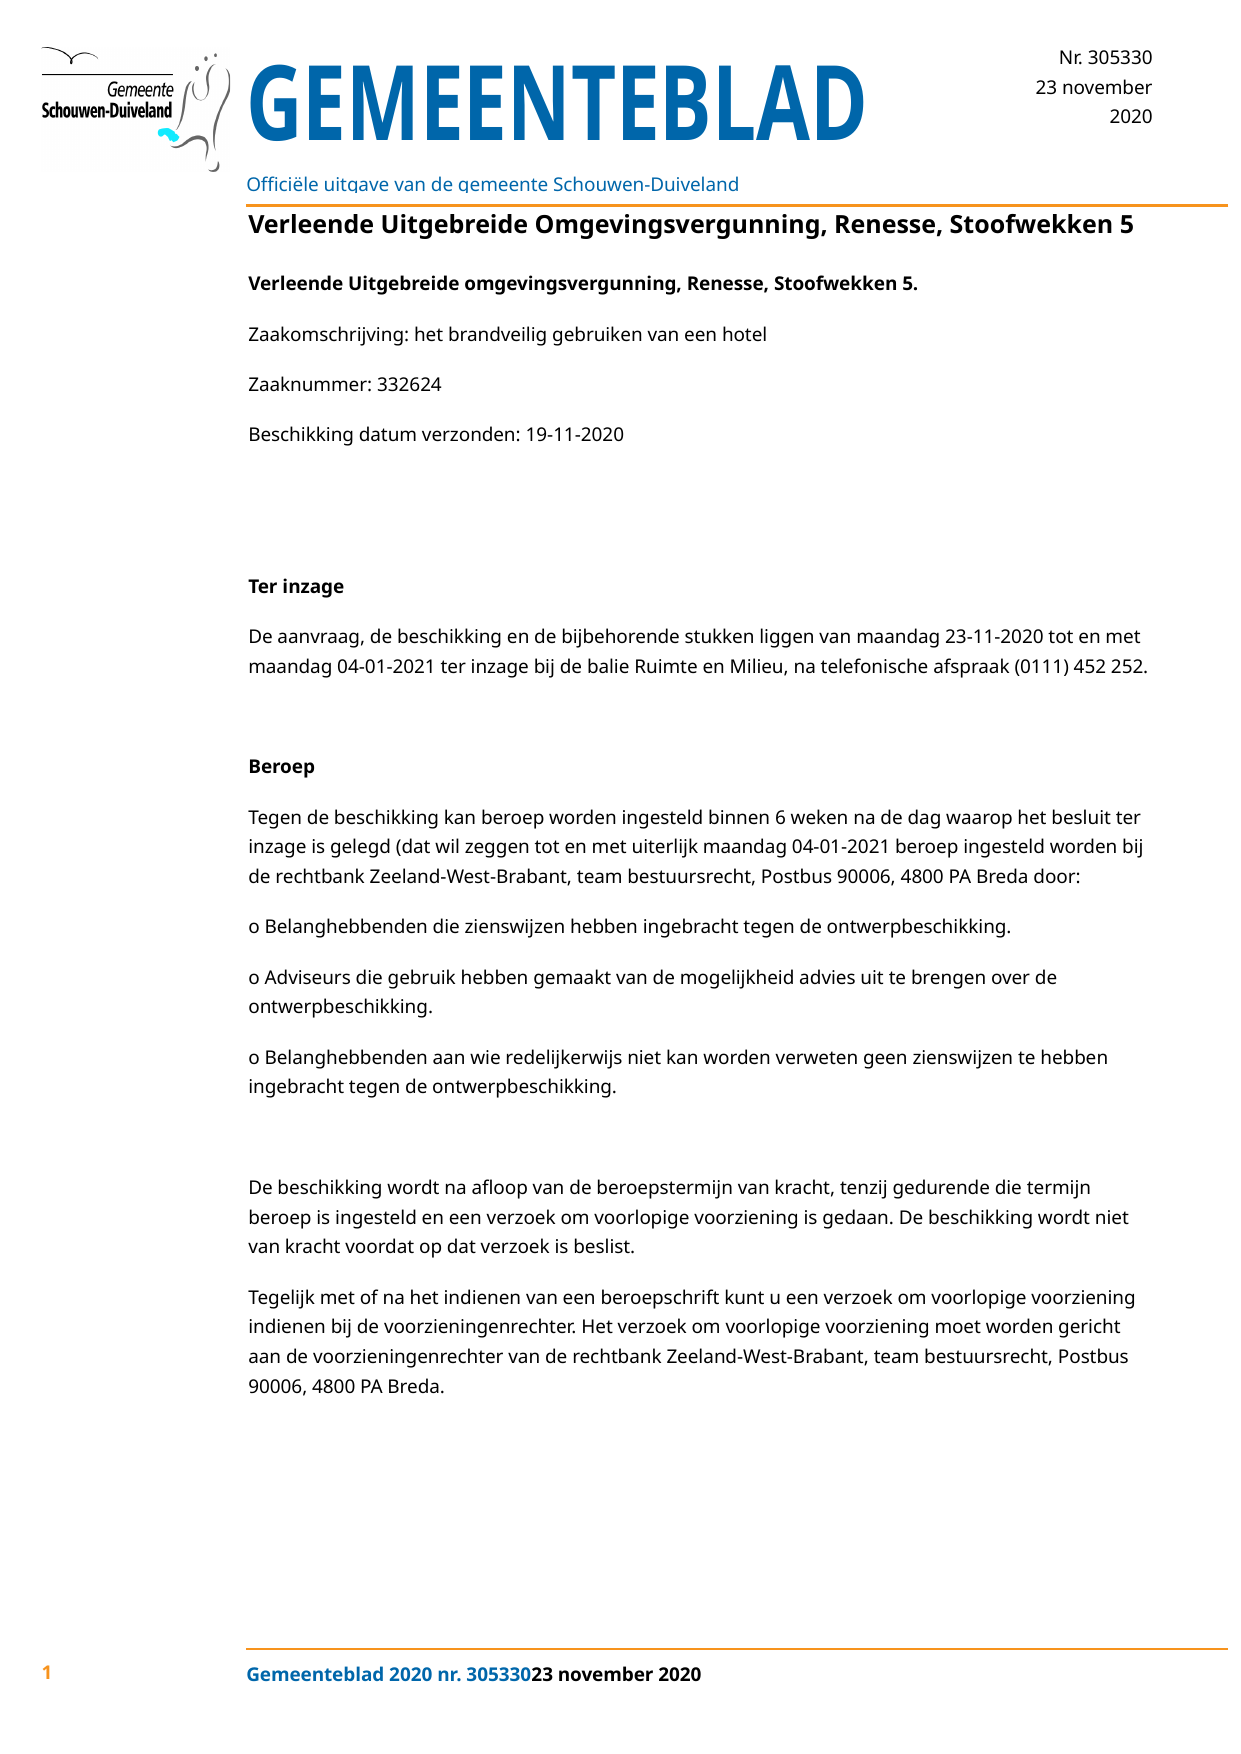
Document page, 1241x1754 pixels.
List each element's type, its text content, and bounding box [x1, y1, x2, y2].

text o Belanghebbenden die zienswijzen hebben ingebracht tegen de ontwerpbeschikking. [248, 914, 1152, 939]
text Tegen de beschikking kan beroep worden ingesteld binnen 6 weken na de dag waarop het besluit ter inzage is gelegd (dat wil zeggen tot en met uiterlijk maandag 04-01-2021 beroep ingesteld worden bij de rechtbank Zeeland-West-Brabant, team bestuursrecht, Postbus 90006, 4800 PA Breda door: [248, 804, 1152, 889]
text De aanvraag, de beschikking en de bijbehorende stukken liggen van maandag 23-11-2020 tot en met maandag 04-01-2021 ter inzage bij de balie Ruimte en Milieu, na telefonische afspraak (0111) 452 252. [248, 623, 1152, 678]
text o Adviseurs die gebruik hebben gemaakt van de mogelijkheid advies uit te brengen over de ontwerpbeschikking. [248, 964, 1152, 1019]
text De beschikking wordt na afloop van de beroepstermijn van kracht, tenzij gedurende die termijn beroep is ingesteld en een verzoek om voorlopige voorziening is gedaan. De beschikking wordt niet van kracht voordat op dat verzoek is beslist. [248, 1174, 1152, 1259]
text Zaaknummer: 332624 [248, 371, 1152, 397]
text Tegelijk met of na het indienen van een beroepschrift kunt u een verzoek om voorlopige voorziening indienen bij de voorzieningenrechter. Het verzoek om voorlopige voorziening moet worden gericht aan de voorzieningenrechter van de rechtbank Zeeland-West-Brabant, team bestuursrecht, Postbus 90006, 4800 PA Breda. [248, 1284, 1152, 1398]
text Beroep [248, 754, 1152, 779]
picture [41, 47, 231, 172]
text Verleende Uitgebreide omgevingsvergunning, Renesse, Stoofwekken 5. [248, 270, 1152, 296]
text Zaakomschrijving: het brandveilig gebruiken van een hotel [248, 321, 1152, 346]
text Verleende Uitgebreide Omgevingsvergunning, Renesse, Stoofwekken 5 [248, 207, 1152, 241]
text Beschikking datum verzonden: 19-11-2020 [248, 422, 1152, 447]
text Ter inzage [248, 573, 1152, 598]
text o Belanghebbenden aan wie redelijkerwijs niet kan worden verweten geen zienswijzen te hebben ingebracht tegen de ontwerpbeschikking. [248, 1044, 1152, 1099]
